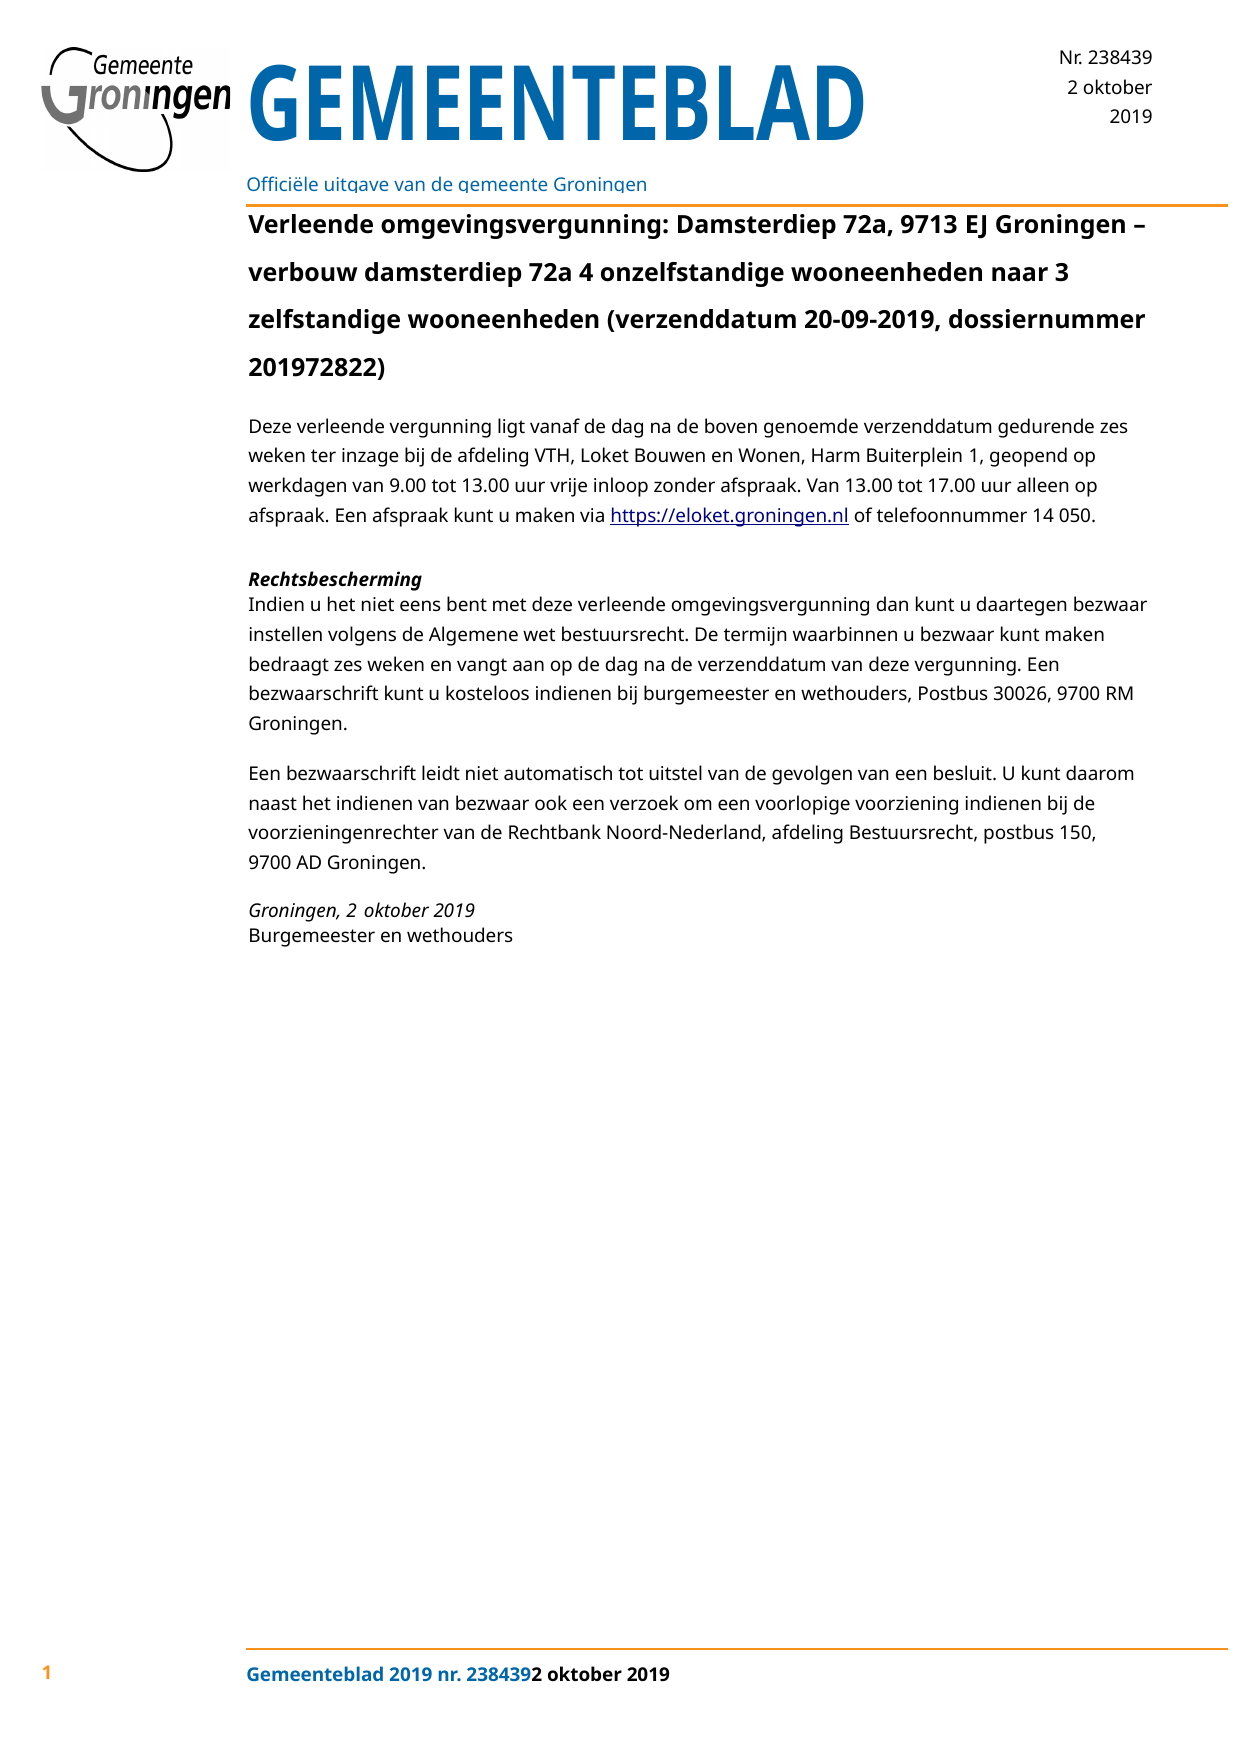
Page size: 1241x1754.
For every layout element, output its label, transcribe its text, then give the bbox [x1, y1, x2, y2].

text Deze verleende vergunning ligt vanaf de dag na de boven genoemde verzenddatum gedurende zes weken ter inzage bij de afdeling VTH, Loket Bouwen en Wonen, Harm Buiterplein 1, geopend op werkdagen van 9.00 tot 13.00 uur vrije inloop zonder afspraak. Van 13.00 tot 17.00 uur alleen op afspraak. Een afspraak kunt u maken via https://eloket.groningen.nl of telefoonnummer 14 050. [248, 413, 1152, 528]
text Verleende omgevingsvergunning: Damsterdiep 72a, 9713 EJ Groningen – verbouw damsterdiep 72a 4 onzelfstandige wooneenheden naar 3 zelfstandige wooneenheden (verzenddatum 20-09-2019, dossiernummer 201972822) [248, 207, 1152, 384]
text Groningen, 2 oktober 2019 [248, 897, 1152, 923]
text Burgemeester en wethouders [248, 923, 1152, 948]
text Een bezwaarschrift leidt niet automatisch tot uitstel van de gevolgen van een besluit. U kunt daarom naast het indienen van bezwaar ook een verzoek om een voorlopige voorziening indienen bij de voorzieningenrechter van de Rechtbank Noord-Nederland, afdeling Bestuursrecht, postbus 150, 9700 AD Groningen. [248, 760, 1152, 875]
text Indien u het niet eens bent met deze verleende omgevingsvergunning dan kunt u daartegen bezwaar instellen volgens de Algemene wet bestuursrecht. De termijn waarbinnen u bezwaar kunt maken bedraagt zes weken en vangt aan op de dag na de verzenddatum van deze vergunning. Een bezwaarschrift kunt u kosteloos indienen bij burgemeester en wethouders, Postbus 30026, 9700 RM Groningen. [248, 592, 1152, 736]
picture [41, 47, 231, 172]
text Rechtsbescherming [248, 566, 1152, 592]
